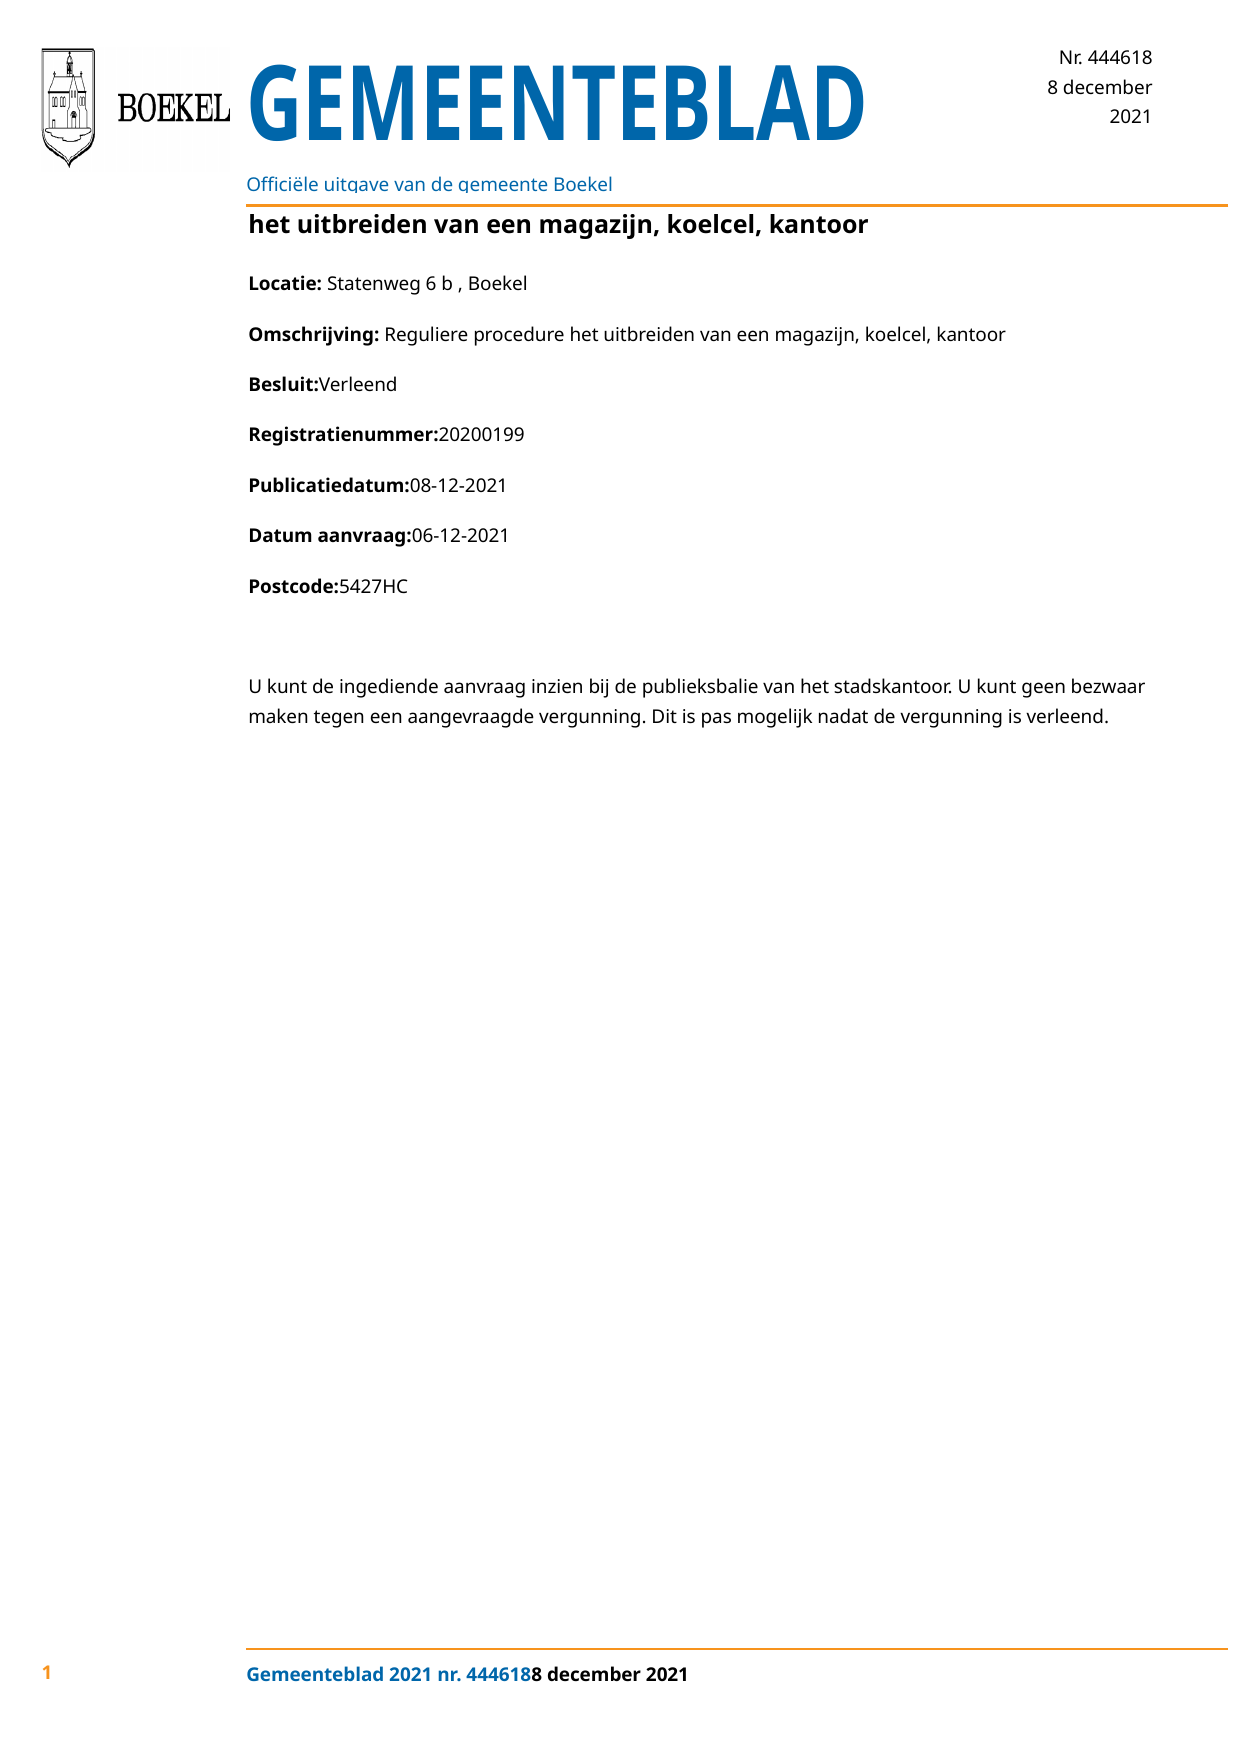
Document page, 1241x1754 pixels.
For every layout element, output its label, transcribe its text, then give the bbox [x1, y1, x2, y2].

text Postcode:5427HC [248, 573, 1152, 598]
text Registratienummer:20200199 [248, 422, 1152, 447]
text Publicatiedatum:08-12-2021 [248, 472, 1152, 498]
text Omschrijving: Reguliere procedure het uitbreiden van een magazijn, koelcel, kantoor [248, 321, 1152, 346]
text U kunt de ingediende aanvraag inzien bij de publieksbalie van het stadskantoor. U kunt geen bezwaar maken tegen een aangevraagde vergunning. Dit is pas mogelijk nadat de vergunning is verleend. [248, 674, 1152, 729]
text Locatie: Statenweg 6 b , Boekel [248, 270, 1152, 296]
text Datum aanvraag:06-12-2021 [248, 522, 1152, 548]
text het uitbreiden van een magazijn, koelcel, kantoor [248, 207, 1152, 241]
picture [41, 47, 231, 172]
text Besluit:Verleend [248, 371, 1152, 397]
